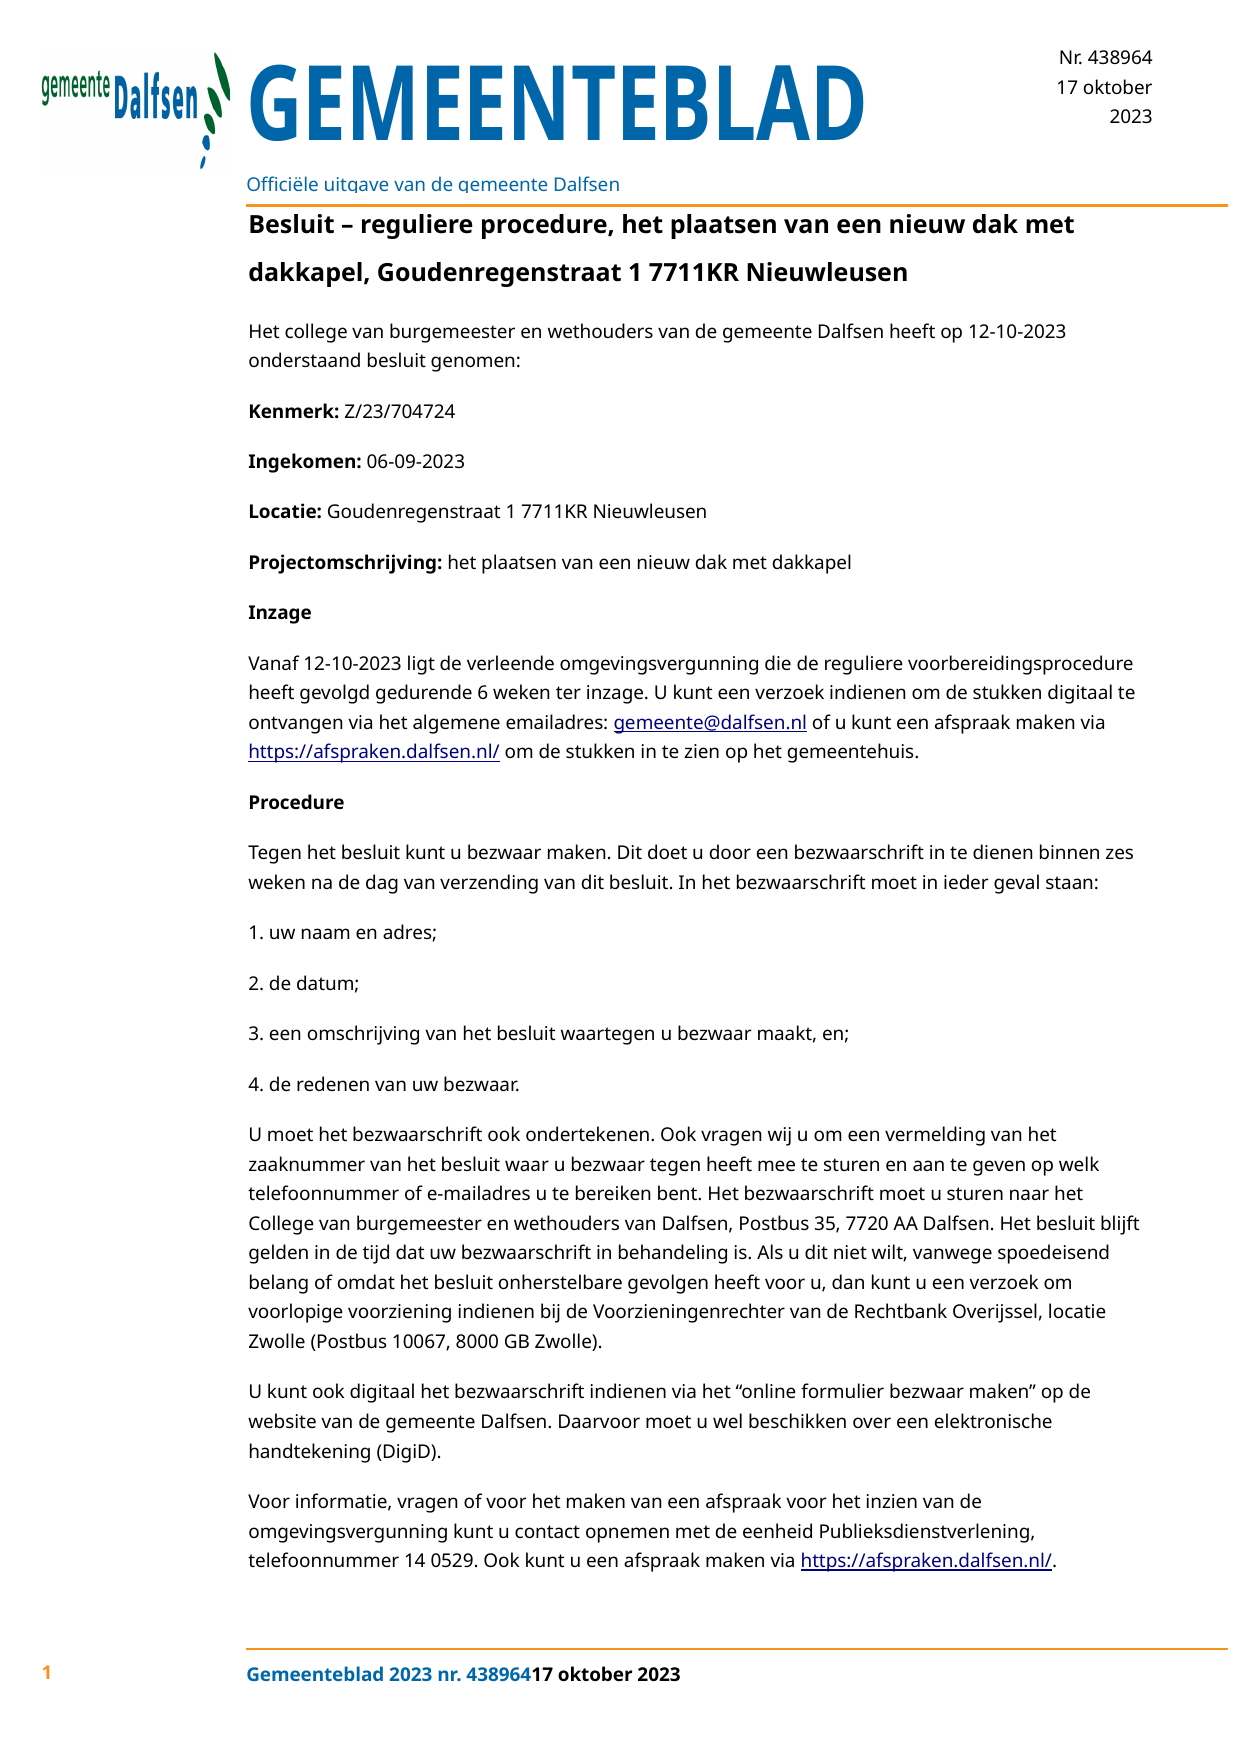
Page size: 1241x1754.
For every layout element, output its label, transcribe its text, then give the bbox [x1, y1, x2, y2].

text 3. een omschrijving van het besluit waartegen u bezwaar maakt, en; [248, 1020, 1152, 1046]
text Tegen het besluit kunt u bezwaar maken. Dit doet u door een bezwaarschrift in te dienen binnen zes weken na de dag van verzending van dit besluit. In het bezwaarschrift moet in ieder geval staan: [248, 839, 1152, 895]
text 4. de redenen van uw bezwaar. [248, 1071, 1152, 1097]
text 2. de datum; [248, 970, 1152, 996]
text U kunt ook digitaal het bezwaarschrift indienen via het “online formulier bezwaar maken” op de website van de gemeente Dalfsen. Daarvoor moet u wel beschikken over een elektronische handtekening (DigiD). [248, 1379, 1152, 1464]
text Voor informatie, vragen of voor het maken van een afspraak voor het inzien van de omgevingsvergunning kunt u contact opnemen met de eenheid Publieksdienstverlening, telefoonnummer 14 0529. Ook kunt u een afspraak maken via https://afspraken.dalfsen.nl/. [248, 1488, 1152, 1573]
text Projectomschrijving: het plaatsen van een nieuw dak met dakkapel [248, 549, 1152, 575]
text 1. uw naam en adres; [248, 919, 1152, 945]
text Locatie: Goudenregenstraat 1 7711KR Nieuwleusen [248, 499, 1152, 524]
text Besluit – reguliere procedure, het plaatsen van een nieuw dak met dakkapel, Goudenregenstraat 1 7711KR Nieuwleusen [248, 207, 1152, 288]
text Vanaf 12-10-2023 ligt de verleende omgevingsvergunning die de reguliere voorbereidingsprocedure heeft gevolgd gedurende 6 weken ter inzage. U kunt een verzoek indienen om de stukken digitaal te ontvangen via het algemene emailadres: gemeente@dalfsen.nl of u kunt een afspraak maken via https://afspraken.dalfsen.nl/ om de stukken in te zien op het gemeentehuis. [248, 650, 1152, 764]
text Inzage [248, 599, 1152, 625]
text Procedure [248, 789, 1152, 815]
text Ingekomen: 06-09-2023 [248, 448, 1152, 474]
picture [41, 47, 231, 172]
text U moet het bezwaarschrift ook ondertekenen. Ook vragen wij u om een vermelding van het zaaknummer van het besluit waar u bezwaar tegen heeft mee te sturen en aan te geven op welk telefoonnummer of e-mailadres u te bereiken bent. Het bezwaarschrift moet u sturen naar het College van burgemeester en wethouders van Dalfsen, Postbus 35, 7720 AA Dalfsen. Het besluit blijft gelden in de tijd dat uw bezwaarschrift in behandeling is. Als u dit niet wilt, vanwege spoedeisend belang of omdat het besluit onherstelbare gevolgen heeft voor u, dan kunt u een verzoek om voorlopige voorziening indienen bij de Voorzieningenrechter van de Rechtbank Overijssel, locatie Zwolle (Postbus 10067, 8000 GB Zwolle). [248, 1121, 1152, 1354]
text Kenmerk: Z/23/704724 [248, 398, 1152, 424]
text Het college van burgemeester en wethouders van de gemeente Dalfsen heeft op 12-10-2023 onderstaand besluit genomen: [248, 318, 1152, 373]
